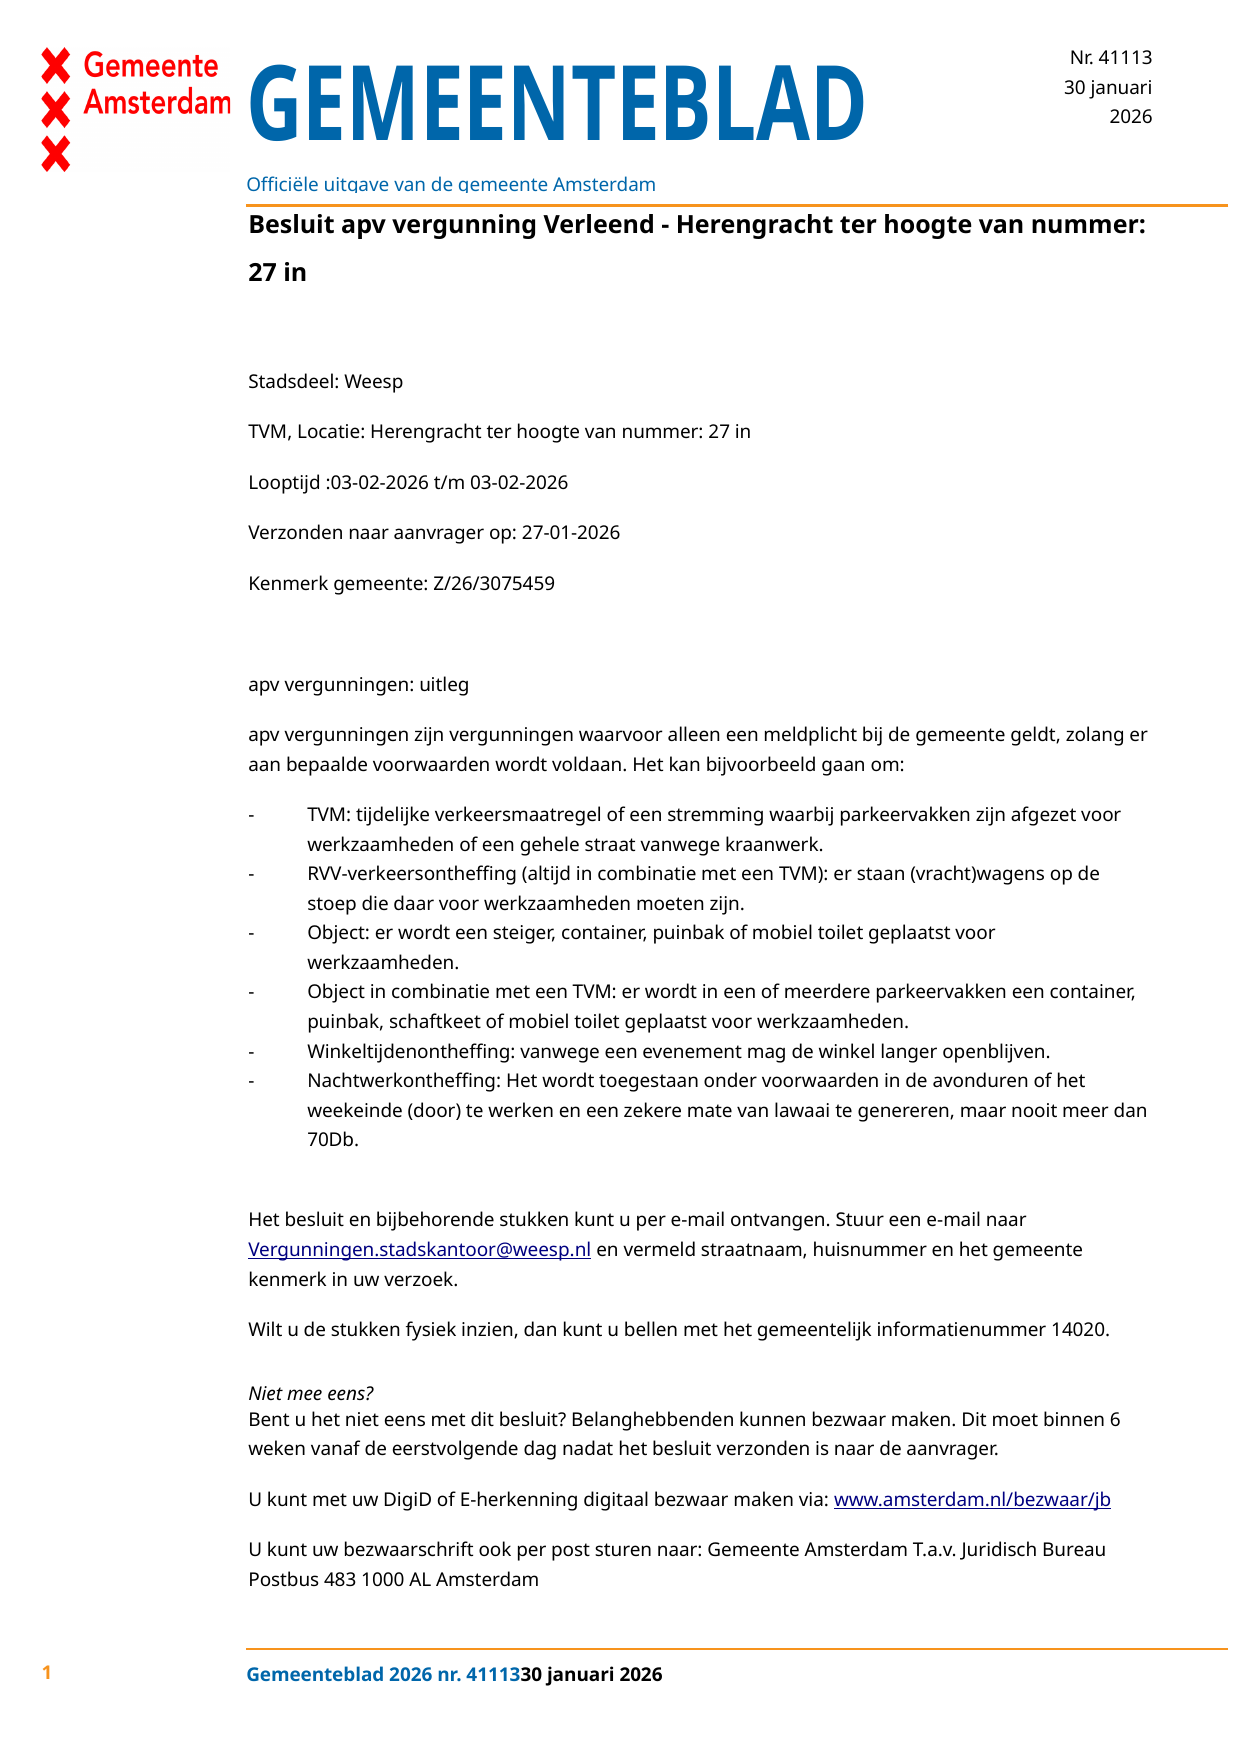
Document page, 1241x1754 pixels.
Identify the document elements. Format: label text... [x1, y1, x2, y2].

text Looptijd :03-02-2026 t/m 03-02-2026 [248, 469, 1152, 495]
text Kenmerk gemeente: Z/26/3075459 [248, 570, 1152, 596]
list Winkeltijdenontheffing: vanwege een evenement mag de winkel langer openblijven. [248, 1038, 1152, 1064]
text Verzonden naar aanvrager op: 27-01-2026 [248, 519, 1152, 545]
list RVV-verkeersontheffing (altijd in combinatie met een TVM): er staan (vracht)wagens op de stoep die daar voor werkzaamheden moeten zijn. [248, 860, 1152, 916]
list Object: er wordt een steiger, container, puinbak of mobiel toilet geplaatst voor werkzaamheden. [248, 919, 1152, 975]
list Object in combinatie met een TVM: er wordt in een of meerdere parkeervakken een container, puinbak, schaftkeet of mobiel toilet geplaatst voor werkzaamheden. [248, 979, 1152, 1034]
list TVM: tijdelijke verkeersmaatregel of een stremming waarbij parkeervakken zijn afgezet voor werkzaamheden of een gehele straat vanwege kraanwerk. [248, 801, 1152, 857]
list Nachtwerkontheffing: Het wordt toegestaan onder voorwaarden in de avonduren of het weekeinde (door) te werken en een zekere mate van lawaai te genereren, maar nooit meer dan 70Db. [248, 1067, 1152, 1152]
text Het besluit en bijbehorende stukken kunt u per e-mail ontvangen. Stuur een e-mail naar Vergunningen.stadskantoor@weesp.nl en vermeld straatnaam, huisnummer en het gemeente kenmerk in uw verzoek. [248, 1207, 1152, 1292]
picture [41, 47, 231, 172]
text U kunt uw bezwaarschrift ook per post sturen naar: Gemeente Amsterdam T.a.v. Juridisch Bureau Postbus 483 1000 AL Amsterdam [248, 1536, 1152, 1592]
text apv vergunningen: uitleg [248, 671, 1152, 697]
text Stadsdeel: Weesp [248, 368, 1152, 394]
text Bent u het niet eens met dit besluit? Belanghebbenden kunnen bezwaar maken. Dit moet binnen 6 weken vanaf de eerstvolgende dag nadat het besluit verzonden is naar de aanvrager. [248, 1406, 1152, 1461]
text apv vergunningen zijn vergunningen waarvoor alleen een meldplicht bij de gemeente geldt, zolang er aan bepaalde voorwaarden wordt voldaan. Het kan bijvoorbeeld gaan om: [248, 721, 1152, 777]
text Niet mee eens? [248, 1380, 1152, 1406]
text U kunt met uw DigiD of E-herkenning digitaal bezwaar maken via: www.amsterdam.nl/bezwaar/jb [248, 1486, 1152, 1512]
text Besluit apv vergunning Verleend - Herengracht ter hoogte van nummer: 27 in [248, 207, 1152, 288]
text TVM, Locatie: Herengracht ter hoogte van nummer: 27 in [248, 419, 1152, 444]
text Wilt u de stukken fysiek inzien, dan kunt u bellen met het gemeentelijk informatienummer 14020. [248, 1316, 1152, 1342]
